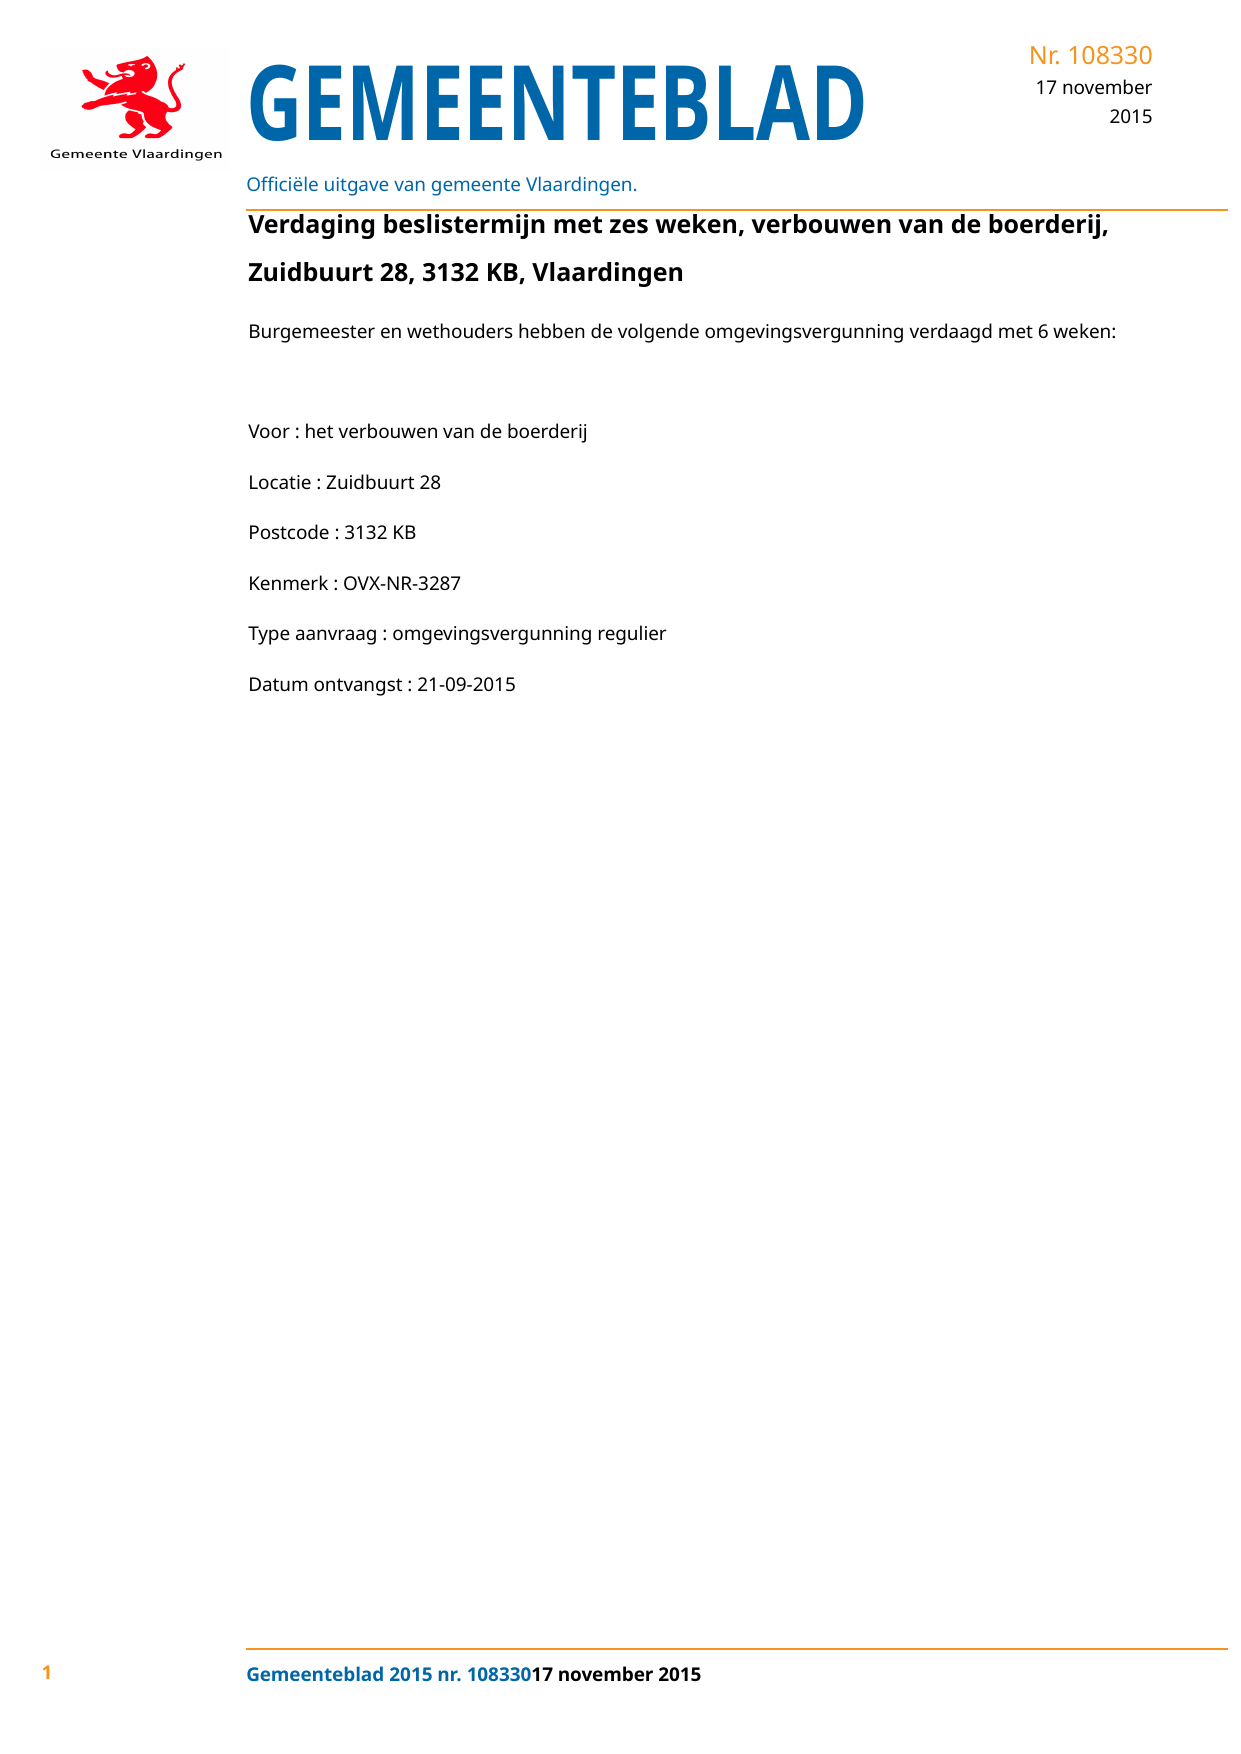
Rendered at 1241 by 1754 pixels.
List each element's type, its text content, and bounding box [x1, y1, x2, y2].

text Burgemeester en wethouders hebben de volgende omgevingsvergunning verdaagd met 6 weken: [248, 318, 1152, 344]
text Kenmerk : OVX-NR-3287 [248, 570, 1152, 596]
text Voor : het verbouwen van de boerderij [248, 419, 1152, 444]
text Postcode : 3132 KB [248, 519, 1152, 545]
text Datum ontvangst : 21-09-2015 [248, 671, 1152, 697]
picture [41, 47, 231, 172]
text Locatie : Zuidbuurt 28 [248, 469, 1152, 495]
text Type aanvraag : omgevingsvergunning regulier [248, 620, 1152, 646]
text Verdaging beslistermijn met zes weken, verbouwen van de boerderij, Zuidbuurt 28, 3132 KB, Vlaardingen [248, 211, 1152, 288]
